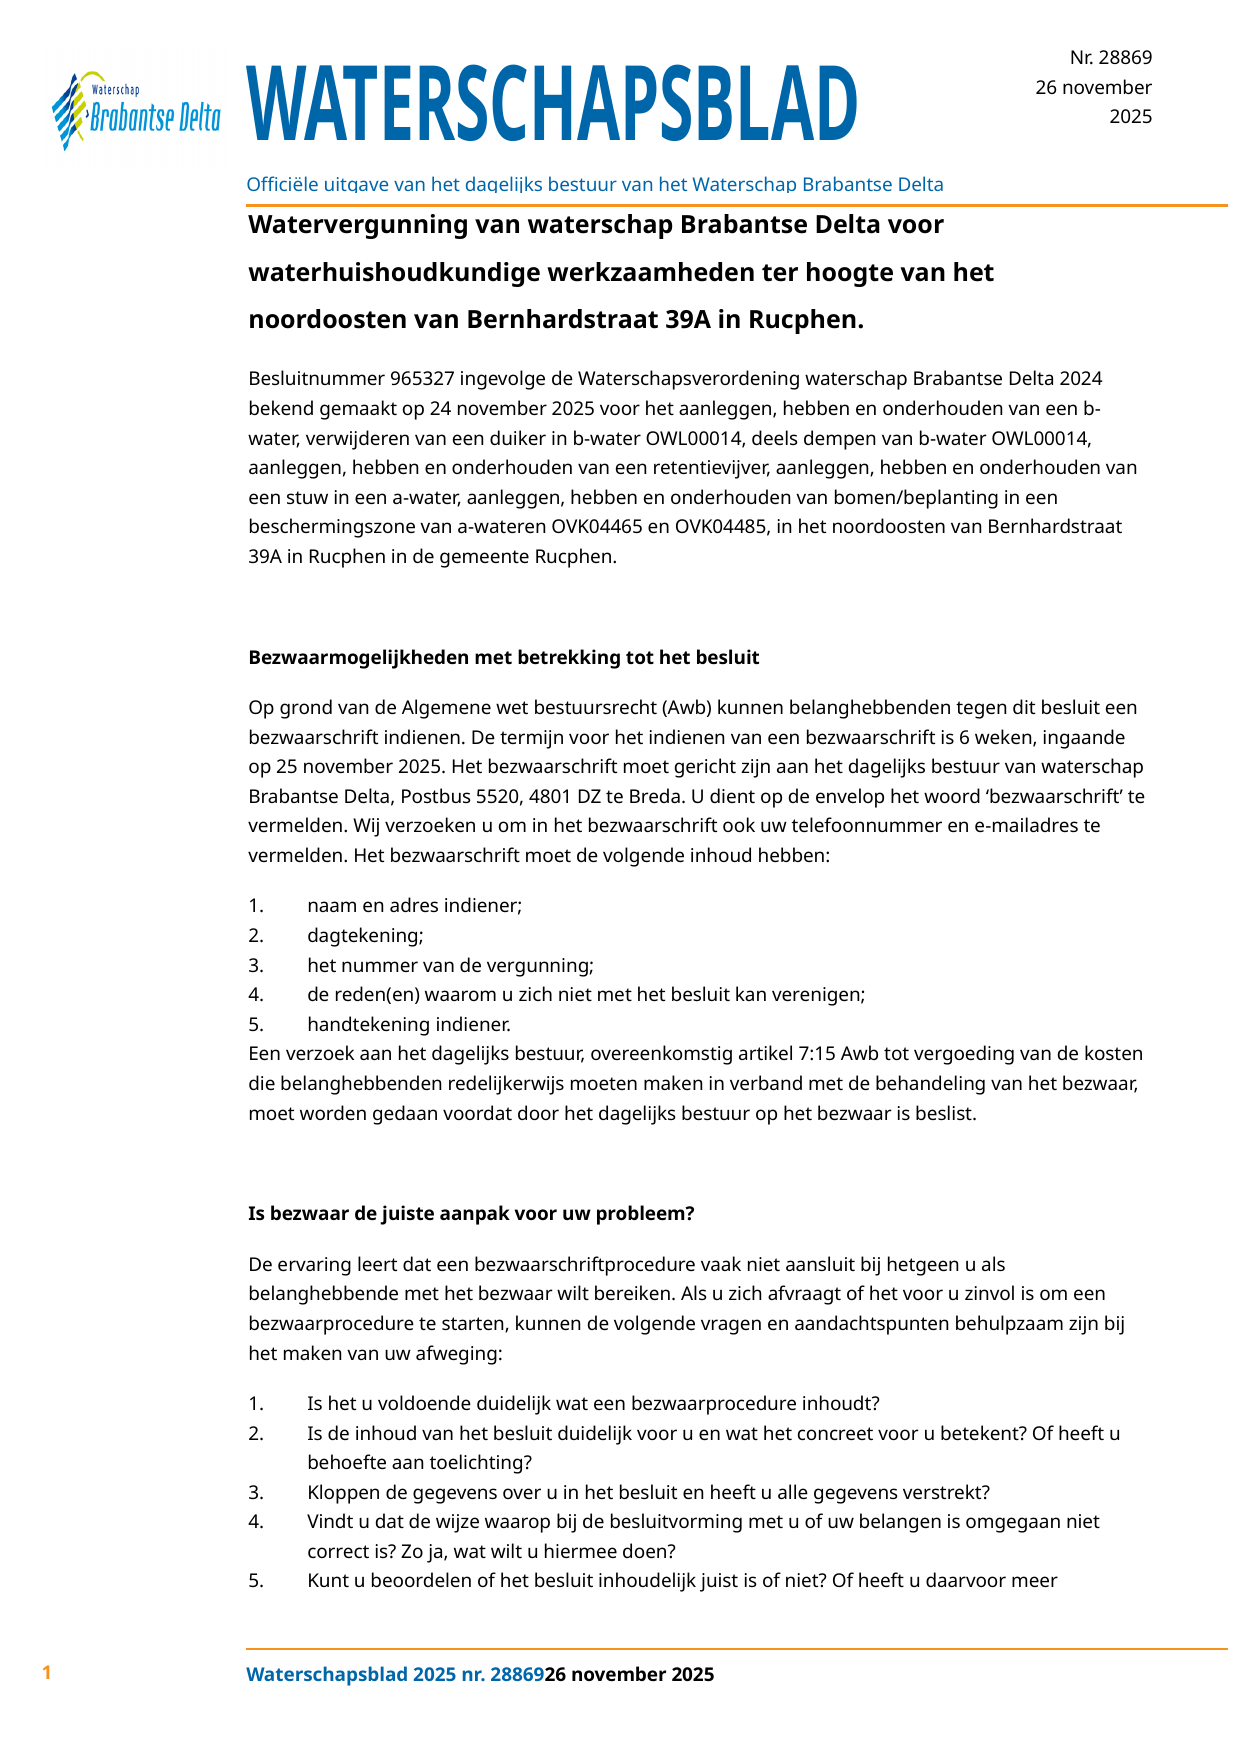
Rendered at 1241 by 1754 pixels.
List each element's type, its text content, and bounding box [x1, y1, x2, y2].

list handtekening indiener. [248, 1011, 1152, 1037]
picture [41, 47, 231, 172]
text Watervergunning van waterschap Brabantse Delta voor waterhuishoudkundige werkzaamheden ter hoogte van het noordoosten van Bernhardstraat 39A in Rucphen. [248, 207, 1152, 336]
list dagtekening; [248, 922, 1152, 948]
text Besluitnummer 965327 ingevolge de Waterschapsverordening waterschap Brabantse Delta 2024 bekend gemaakt op 24 november 2025 voor het aanleggen, hebben en onderhouden van een b-water, verwijderen van een duiker in b-water OWL00014, deels dempen van b-water OWL00014, aanleggen, hebben en onderhouden van een retentievijver, aanleggen, hebben en onderhouden van een stuw in een a-water, aanleggen, hebben en onderhouden van bomen/beplanting in een beschermingszone van a-wateren OVK04465 en OVK04485, in het noordoosten van Bernhardstraat 39A in Rucphen in de gemeente Rucphen. [248, 366, 1152, 569]
list Vindt u dat de wijze waarop bij de besluitvorming met u of uw belangen is omgegaan niet correct is? Zo ja, wat wilt u hiermee doen? [248, 1508, 1152, 1564]
list de reden(en) waarom u zich niet met het besluit kan verenigen; [248, 981, 1152, 1007]
text De ervaring leert dat een bezwaarschriftprocedure vaak niet aansluit bij hetgeen u als belanghebbende met het bezwaar wilt bereiken. Als u zich afvraagt of het voor u zinvol is om een bezwaarprocedure te starten, kunnen de volgende vragen en aandachtspunten behulpzaam zijn bij het maken van uw afweging: [248, 1251, 1152, 1365]
list het nummer van de vergunning; [248, 952, 1152, 977]
list naam en adres indiener; [248, 893, 1152, 918]
text Een verzoek aan het dagelijks bestuur, overeenkomstig artikel 7:15 Awb tot vergoeding van de kosten die belanghebbenden redelijkerwijs moeten maken in verband met de behandeling van het bezwaar, moet worden gedaan voordat door het dagelijks bestuur op het bezwaar is beslist. [248, 1041, 1152, 1125]
list Is het u voldoende duidelijk wat een bezwaarprocedure inhoudt? [248, 1390, 1152, 1416]
list Is de inhoud van het besluit duidelijk voor u en wat het concreet voor u betekent? Of heeft u behoefte aan toelichting? [248, 1420, 1152, 1475]
text Is bezwaar de juiste aanpak voor uw probleem? [248, 1201, 1152, 1226]
list Kloppen de gegevens over u in het besluit en heeft u alle gegevens verstrekt? [248, 1479, 1152, 1504]
text Op grond van de Algemene wet bestuursrecht (Awb) kunnen belanghebbenden tegen dit besluit een bezwaarschrift indienen. De termijn voor het indienen van een bezwaarschrift is 6 weken, ingaande op 25 november 2025. Het bezwaarschrift moet gericht zijn aan het dagelijks bestuur van waterschap Brabantse Delta, Postbus 5520, 4801 DZ te Breda. U dient op de envelop het woord ‘bezwaarschrift’ te vermelden. Wij verzoeken u om in het bezwaarschrift ook uw telefoonnummer en e‑mailadres te vermelden. Het bezwaarschrift moet de volgende inhoud hebben: [248, 694, 1152, 868]
list Kunt u beoordelen of het besluit inhoudelijk juist is of niet? Of heeft u daarvoor meer [248, 1568, 1152, 1593]
text Bezwaarmogelijkheden met betrekking tot het besluit [248, 644, 1152, 669]
